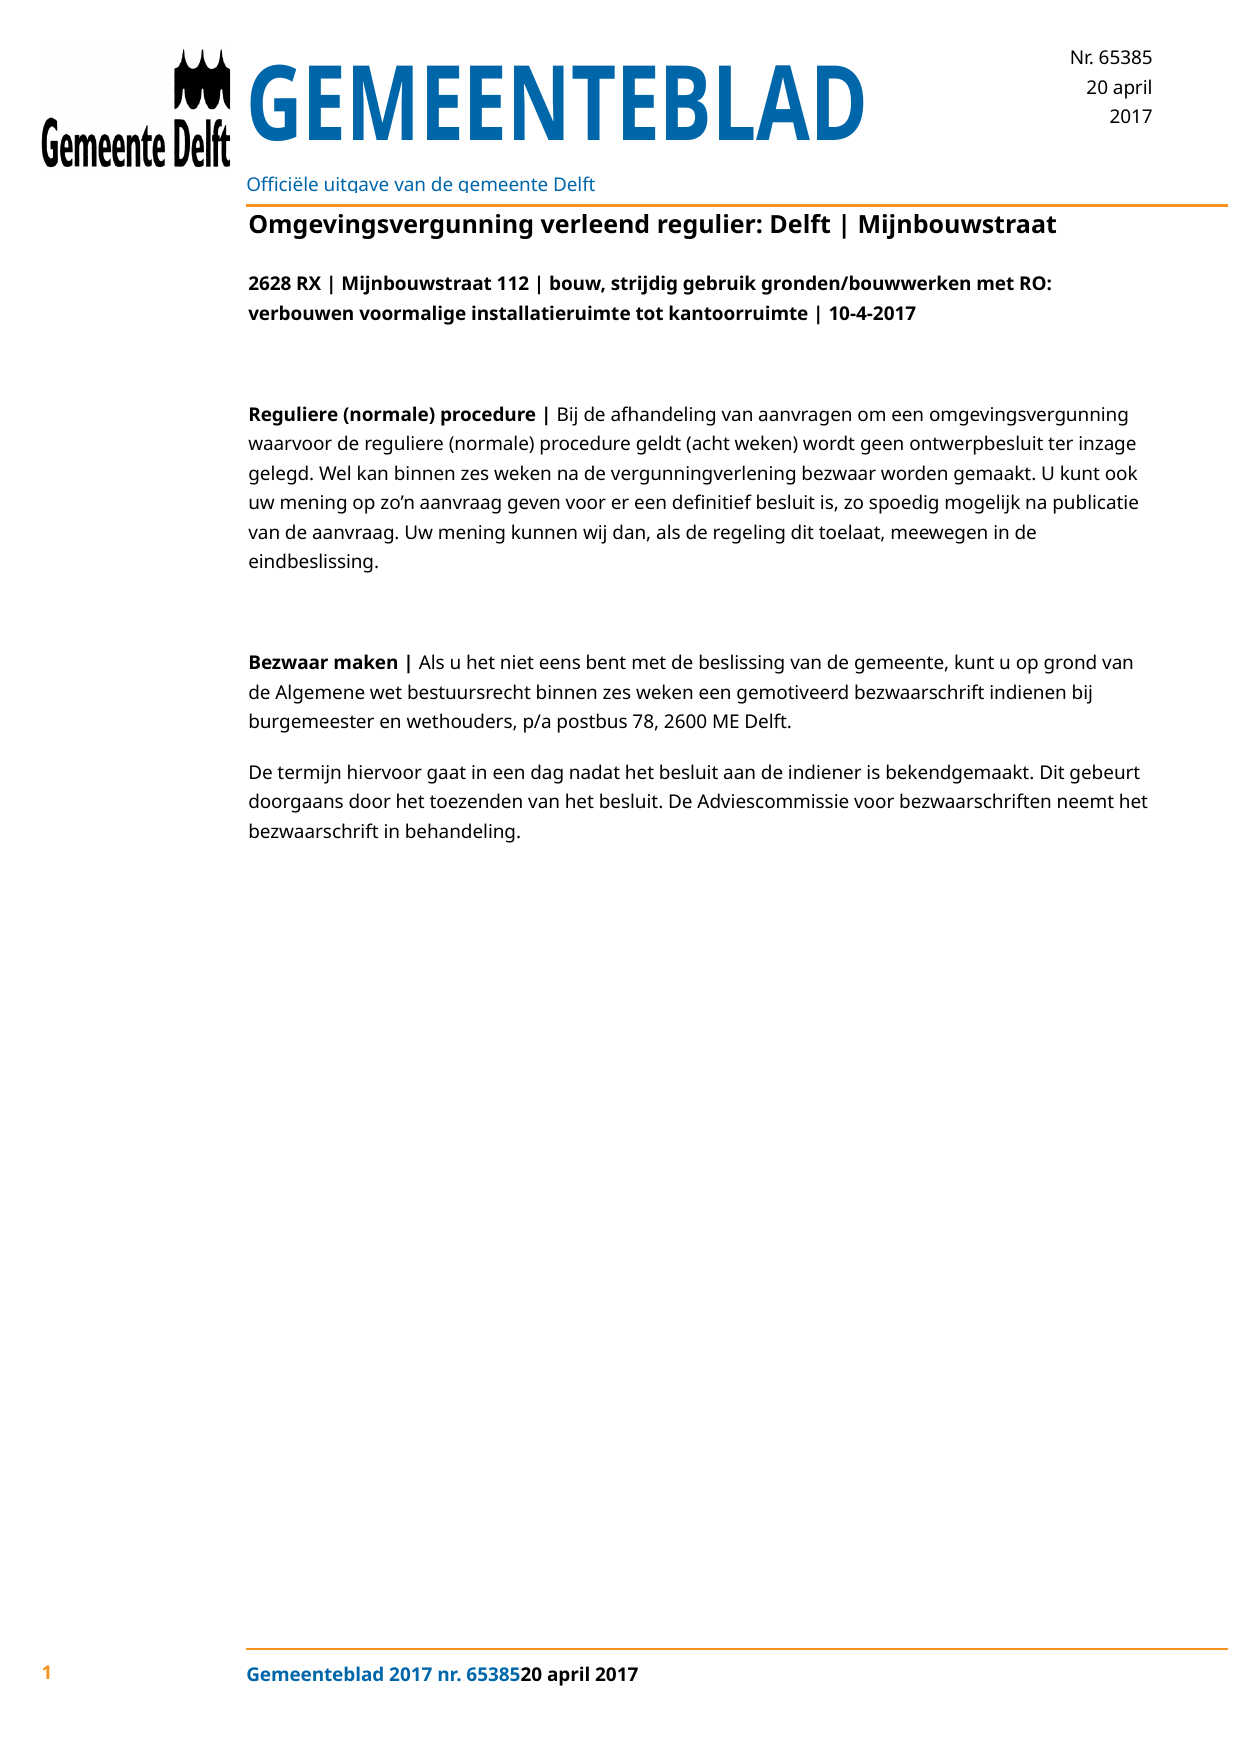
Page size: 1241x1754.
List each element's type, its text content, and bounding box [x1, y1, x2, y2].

text Omgevingsvergunning verleend regulier: Delft | Mijnbouwstraat [248, 207, 1152, 241]
text De termijn hiervoor gaat in een dag nadat het besluit aan de indiener is bekendgemaakt. Dit gebeurt doorgaans door het toezenden van het besluit. De Adviescommissie voor bezwaarschriften neemt het bezwaarschrift in behandeling. [248, 759, 1152, 844]
picture [41, 47, 231, 172]
text Reguliere (normale) procedure | Bij de afhandeling van aanvragen om een omgevingsvergunning waarvoor de reguliere (normale) procedure geldt (acht weken) wordt geen ontwerpbesluit ter inzage gelegd. Wel kan binnen zes weken na de vergunningverlening bezwaar worden gemaakt. U kunt ook uw mening op zo’n aanvraag geven voor er een definitief besluit is, zo spoedig mogelijk na publicatie van de aanvraag. Uw mening kunnen wij dan, als de regeling dit toelaat, meewegen in de eindbeslissing. [248, 401, 1152, 574]
text Bezwaar maken | Als u het niet eens bent met de beslissing van de gemeente, kunt u op grond van de Algemene wet bestuursrecht binnen zes weken een gemotiveerd bezwaarschrift indienen bij burgemeester en wethouders, p/a postbus 78, 2600 ME Delft. [248, 649, 1152, 734]
text 2628 RX | Mijnbouwstraat 112 | bouw, strijdig gebruik gronden/bouwwerken met RO: verbouwen voormalige installatieruimte tot kantoorruimte | 10-4-2017 [248, 270, 1152, 326]
